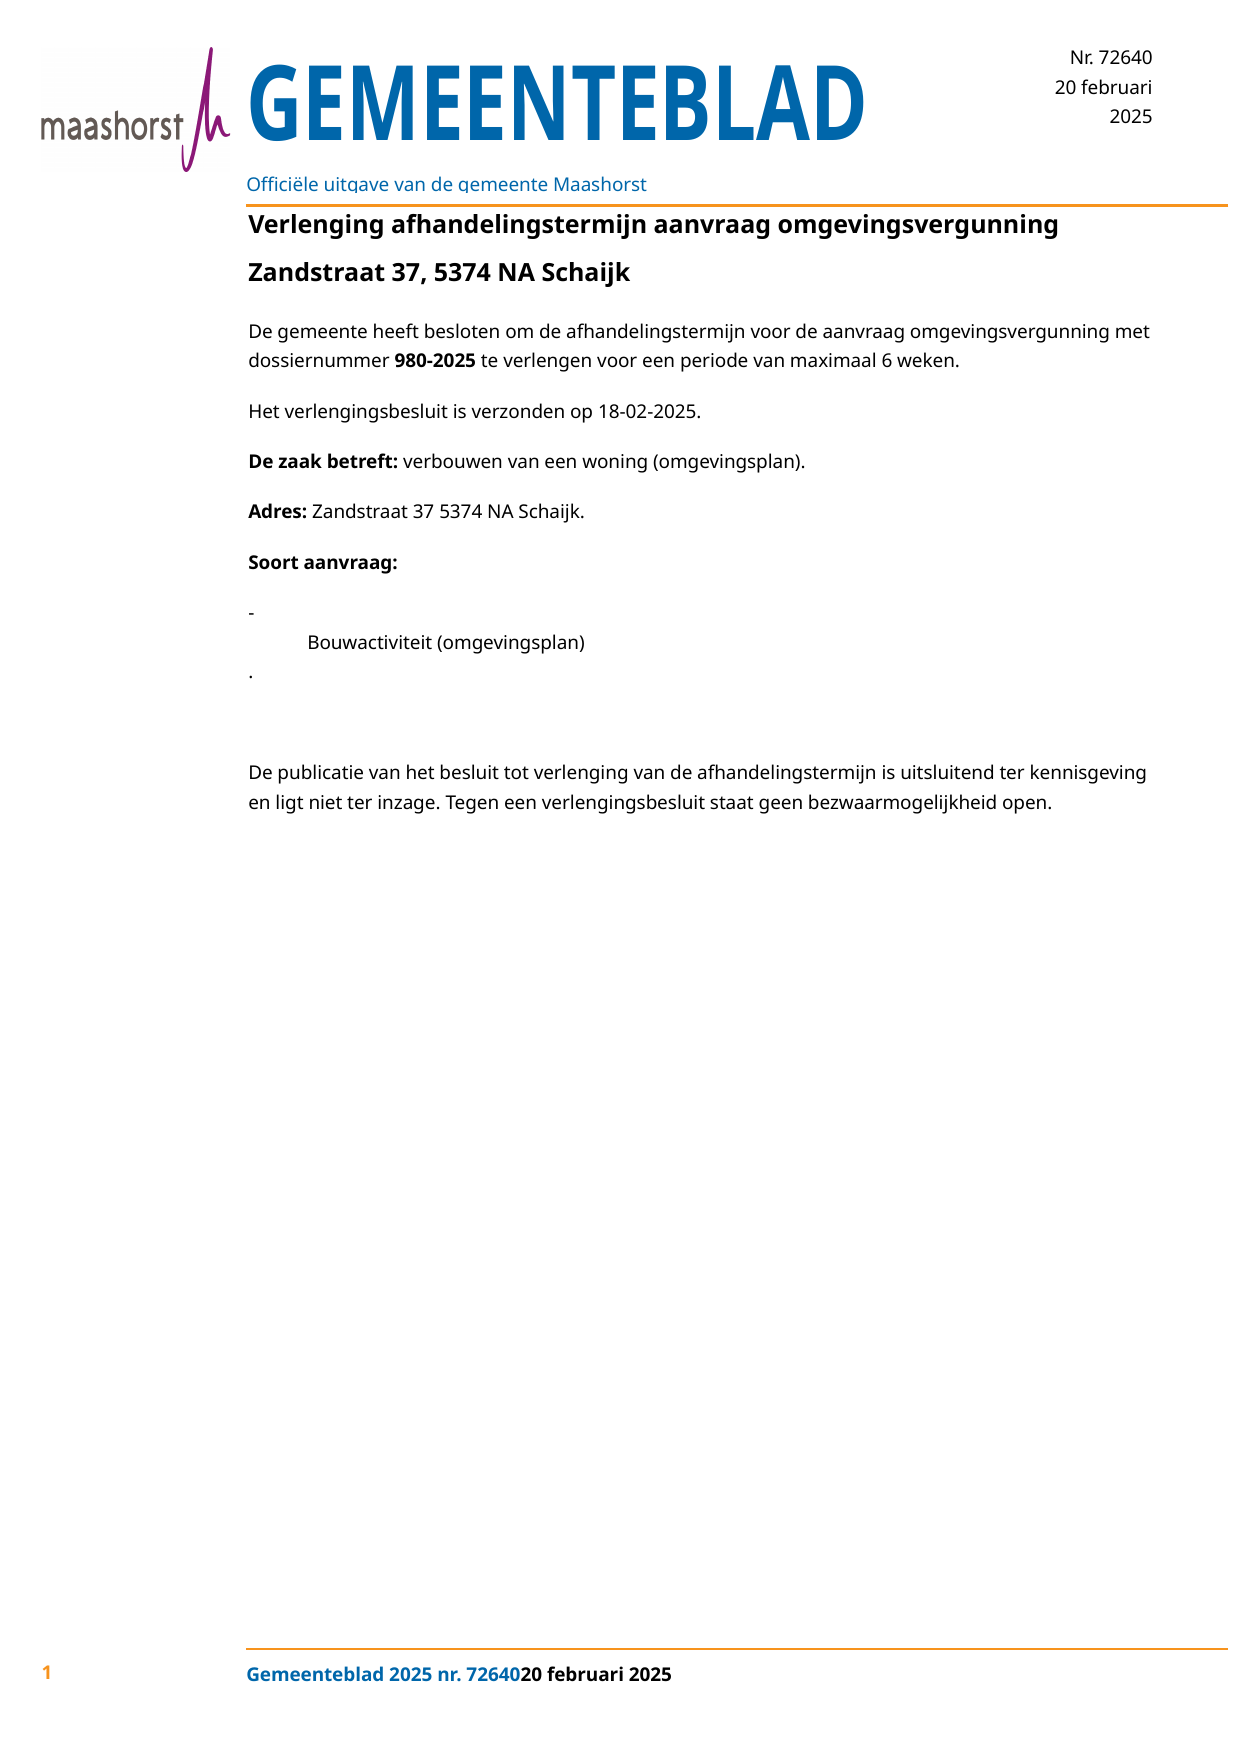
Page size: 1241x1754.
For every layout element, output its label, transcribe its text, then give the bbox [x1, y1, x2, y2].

text De zaak betreft: verbouwen van een woning (omgevingsplan). [248, 448, 1152, 474]
text Soort aanvraag: [248, 549, 1152, 575]
text Adres: Zandstraat 37 5374 NA Schaijk. [248, 499, 1152, 524]
picture [41, 47, 231, 172]
text De gemeente heeft besloten om de afhandelingstermijn voor de aanvraag omgevingsvergunning met dossiernummer 980-2025 te verlengen voor een periode van maximaal 6 weken. [248, 318, 1152, 373]
text Verlenging afhandelingstermijn aanvraag omgevingsvergunning Zandstraat 37, 5374 NA Schaijk [248, 207, 1152, 288]
list Bouwactiviteit (omgevingsplan) [248, 629, 1152, 655]
text Het verlengingsbesluit is verzonden op 18-02-2025. [248, 398, 1152, 424]
text De publicatie van het besluit tot verlenging van de afhandelingstermijn is uitsluitend ter kennisgeving en ligt niet ter inzage. Tegen een verlengingsbesluit staat geen bezwaarmogelijkheid open. [248, 759, 1152, 815]
text . [248, 659, 1152, 684]
